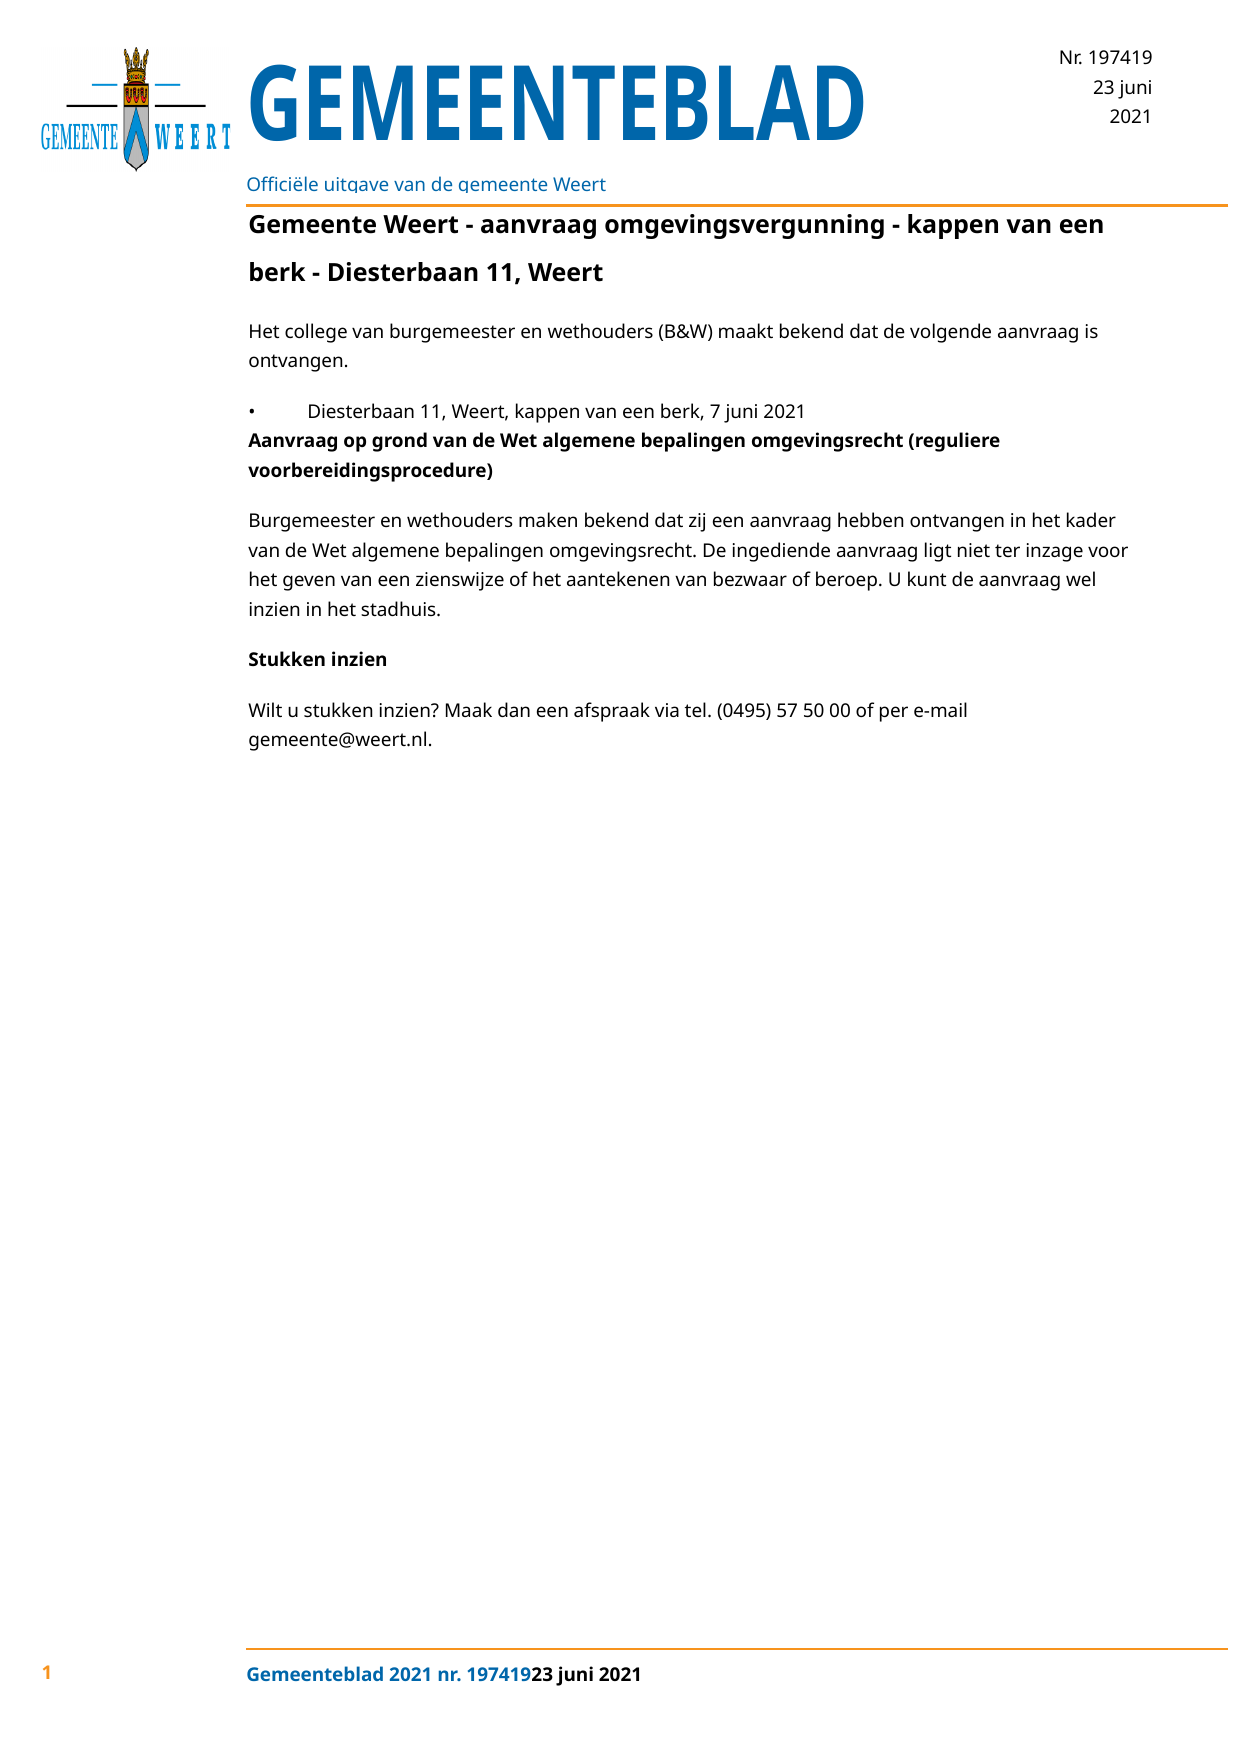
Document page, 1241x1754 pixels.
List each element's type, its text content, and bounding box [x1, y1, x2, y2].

text Wilt u stukken inzien? Maak dan een afspraak via tel. (0495) 57 50 00 of per e-mail gemeente@weert.nl. [248, 697, 1152, 752]
text Gemeente Weert - aanvraag omgevingsvergunning - kappen van een berk - Diesterbaan 11, Weert [248, 207, 1152, 288]
text Stukken inzien [248, 647, 1152, 672]
text Aanvraag op grond van de Wet algemene bepalingen omgevingsrecht (reguliere voorbereidingsprocedure) [248, 427, 1152, 483]
picture [41, 47, 231, 172]
text Burgemeester en wethouders maken bekend dat zij een aanvraag hebben ontvangen in het kader van de Wet algemene bepalingen omgevingsrecht. De ingediende aanvraag ligt niet ter inzage voor het geven van een zienswijze of het aantekenen van bezwaar of beroep. U kunt de aanvraag wel inzien in het stadhuis. [248, 507, 1152, 622]
text Het college van burgemeester en wethouders (B&W) maakt bekend dat de volgende aanvraag is ontvangen. [248, 318, 1152, 373]
list Diesterbaan 11, Weert, kappen van een berk, 7 juni 2021 [248, 398, 1152, 424]
